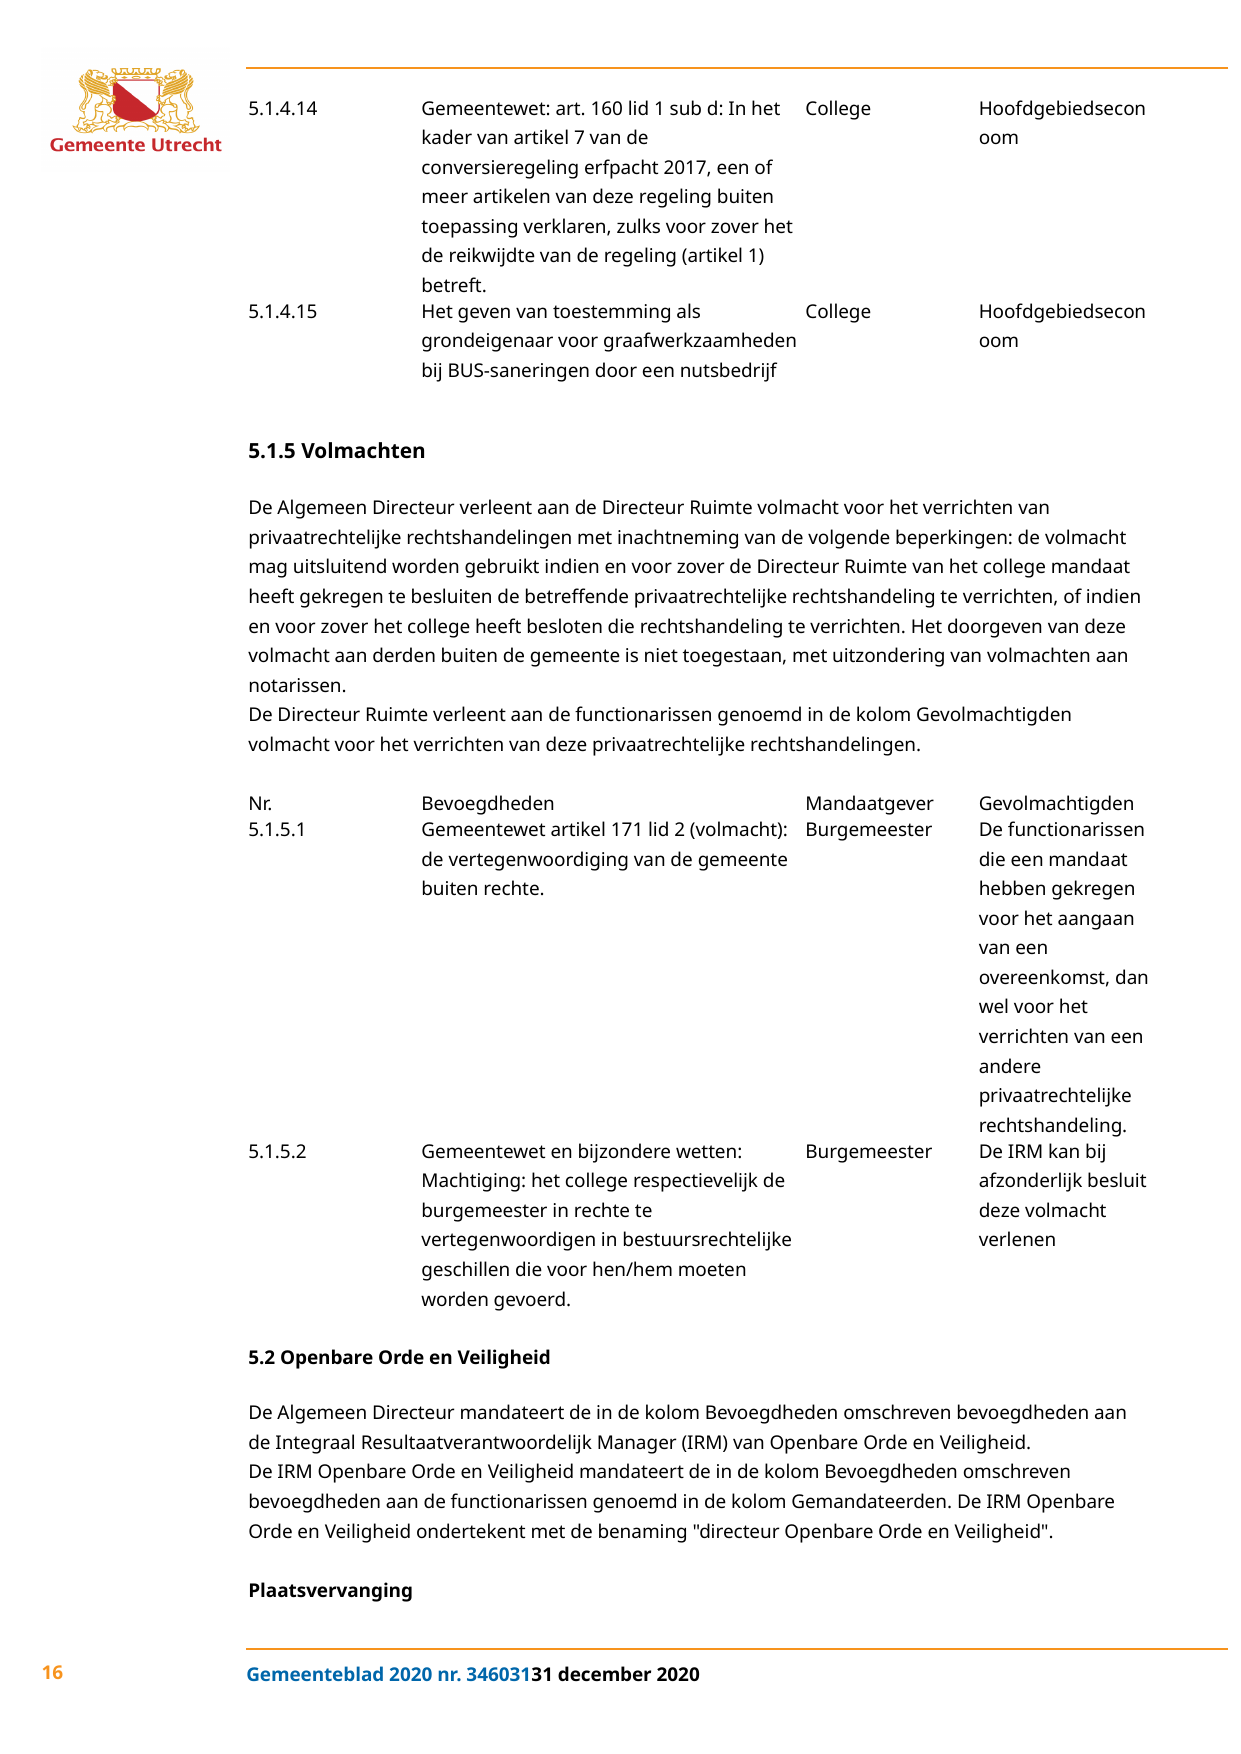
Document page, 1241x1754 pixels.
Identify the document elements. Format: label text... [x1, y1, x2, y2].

table_cell Burgemeester [805, 1138, 978, 1311]
text Plaatsvervanging [248, 1577, 1152, 1603]
picture [41, 47, 231, 172]
table_cell College [805, 298, 978, 383]
table_cell Het geven van toestemming als grondeigenaar voor graafwerkzaamheden bij BUS-saneringen door een nutsbedrijf [421, 298, 805, 383]
table_cell De functionarissen die een mandaat hebben gekregen voor het aangaan van een overeenkomst, dan wel voor het verrichten van een andere privaatrechtelijke rechtshandeling. [979, 816, 1152, 1138]
table_cell College [805, 95, 978, 298]
table_cell Gemeentewet artikel 171 lid 2 (volmacht): de vertegenwoordiging van de gemeente buiten rechte. [421, 816, 805, 1138]
text 5.1.5 Volmachten [248, 437, 1152, 465]
table_header Nr. [248, 791, 421, 816]
table_cell 5.1.5.2 [248, 1138, 421, 1311]
table_cell Hoofdgebiedseconoom [979, 95, 1152, 298]
table_cell Burgemeester [805, 816, 978, 1138]
table_cell 5.1.4.14 [248, 95, 421, 298]
table_cell Gemeentewet: art. 160 lid 1 sub d: In het kader van artikel 7 van de conversieregeling erfpacht 2017, een of meer artikelen van deze regeling buiten toepassing verklaren, zulks voor zover het de reikwijdte van de regeling (artikel 1) betreft. [421, 95, 805, 298]
table_cell Gemeentewet en bijzondere wetten: Machtiging: het college respectievelijk de burgemeester in rechte te vertegenwoordigen in bestuursrechtelijke geschillen die voor hen/hem moeten worden gevoerd. [421, 1138, 805, 1311]
table_cell 5.1.5.1 [248, 816, 421, 1138]
table_header Bevoegdheden [421, 791, 805, 816]
text De Algemeen Directeur mandateert de in de kolom Bevoegdheden omschreven bevoegdheden aan de Integraal Resultaatverantwoordelijk Manager (IRM) van Openbare Orde en Veiligheid. [248, 1399, 1152, 1455]
table_cell Hoofdgebiedseconoom [979, 298, 1152, 383]
table_header Gevolmachtigden [979, 791, 1152, 816]
table_cell 5.1.4.15 [248, 298, 421, 383]
text De Directeur Ruimte verleent aan de functionarissen genoemd in de kolom Gevolmachtigden volmacht voor het verrichten van deze privaatrechtelijke rechtshandelingen. [248, 702, 1152, 757]
text 5.2 Openbare Orde en Veiligheid [248, 1344, 1152, 1370]
table_cell De IRM kan bij afzonderlijk besluit deze volmacht verlenen [979, 1138, 1152, 1311]
text De Algemeen Directeur verleent aan de Directeur Ruimte volmacht voor het verrichten van privaatrechtelijke rechtshandelingen met inachtneming van de volgende beperkingen: de volmacht mag uitsluitend worden gebruikt indien en voor zover de Directeur Ruimte van het college mandaat heeft gekregen te besluiten de betreffende privaatrechtelijke rechtshandeling te verrichten, of indien en voor zover het college heeft besloten die rechtshandeling te verrichten. Het doorgeven van deze volmacht aan derden buiten de gemeente is niet toegestaan, met uitzondering van volmachten aan notarissen. [248, 494, 1152, 698]
table_header Mandaatgever [805, 791, 978, 816]
text De IRM Openbare Orde en Veiligheid mandateert de in de kolom Bevoegdheden omschreven bevoegdheden aan de functionarissen genoemd in de kolom Gemandateerden. De IRM Openbare Orde en Veiligheid ondertekent met de benaming "directeur Openbare Orde en Veiligheid". [248, 1459, 1152, 1544]
